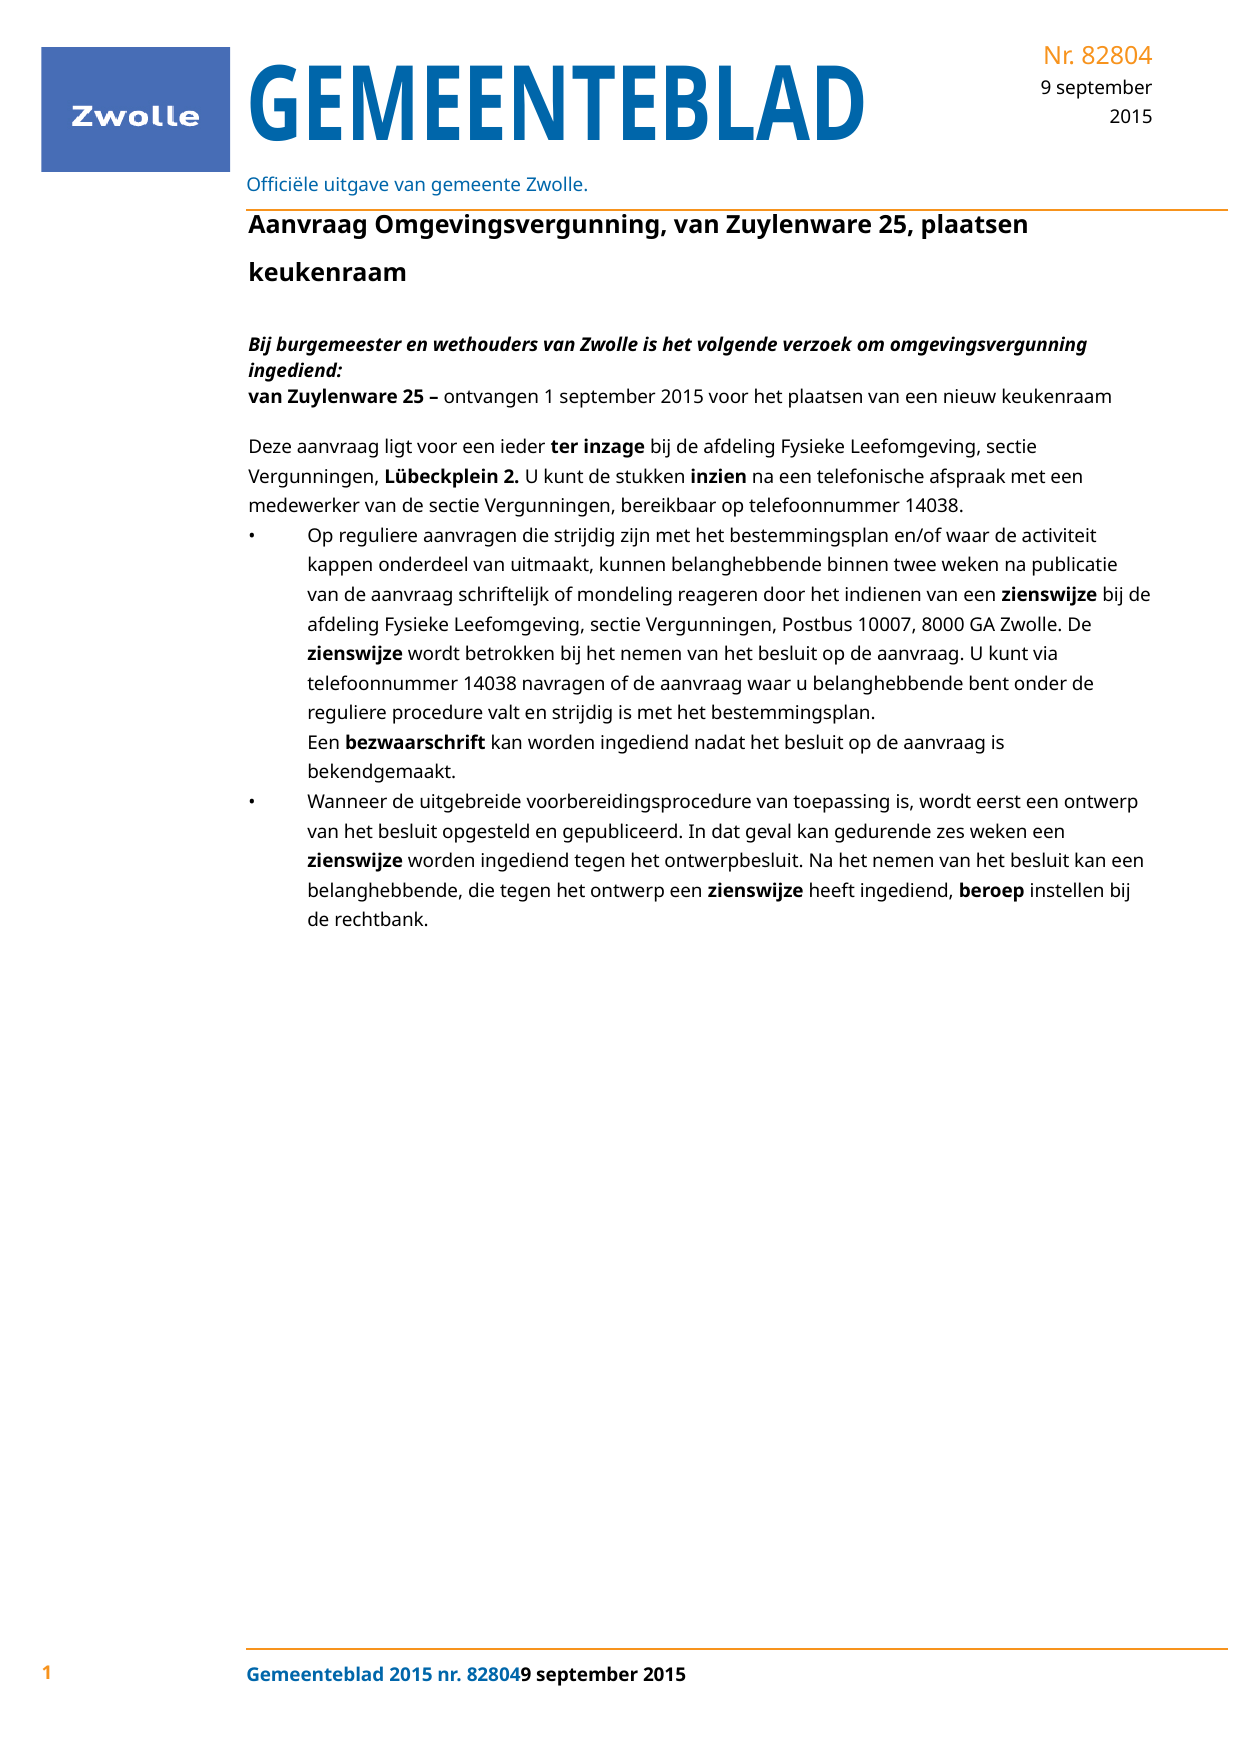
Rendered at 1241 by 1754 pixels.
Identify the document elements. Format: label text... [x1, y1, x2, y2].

list Op reguliere aanvragen die strijdig zijn met het bestemmingsplan en/of waar de activiteit kappen onderdeel van uitmaakt, kunnen belanghebbende binnen twee weken na publicatie van de aanvraag schriftelijk of mondeling reageren door het indienen van een zienswijze bij de afdeling Fysieke Leefomgeving, sectie Vergunningen, Postbus 10007, 8000 GA Zwolle. De zienswijze wordt betrokken bij het nemen van het besluit op de aanvraag. U kunt via telefoonnummer 14038 navragen of de aanvraag waar u belanghebbende bent onder de reguliere procedure valt en strijdig is met het bestemmingsplan. [248, 522, 1152, 725]
picture [41, 47, 231, 172]
text Deze aanvraag ligt voor een ieder ter inzage bij de afdeling Fysieke Leefomgeving, sectie Vergunningen, Lübeckplein 2. U kunt de stukken inzien na een telefonische afspraak met een medewerker van de sectie Vergunningen, bereikbaar op telefoonnummer 14038. [248, 433, 1152, 518]
text Aanvraag Omgevingsvergunning, van Zuylenware 25, plaatsen keukenraam [248, 211, 1152, 288]
list Wanneer de uitgebreide voorbereidingsprocedure van toepassing is, wordt eerst een ontwerp van het besluit opgesteld en gepubliceerd. In dat geval kan gedurende zes weken een zienswijze worden ingediend tegen het ontwerpbesluit. Na het nemen van het besluit kan een belanghebbende, die tegen het ontwerp een zienswijze heeft ingediend, beroep instellen bij de rechtbank. [248, 788, 1152, 932]
text Bij burgemeester en wethouders van Zwolle is het volgende verzoek om omgevingsvergunning ingediend: [248, 331, 1152, 383]
list Een bezwaarschrift kan worden ingediend nadat het besluit op de aanvraag is bekendgemaakt. [248, 729, 1152, 784]
text van Zuylenware 25 – ontvangen 1 september 2015 voor het plaatsen van een nieuw keukenraam [248, 383, 1152, 409]
